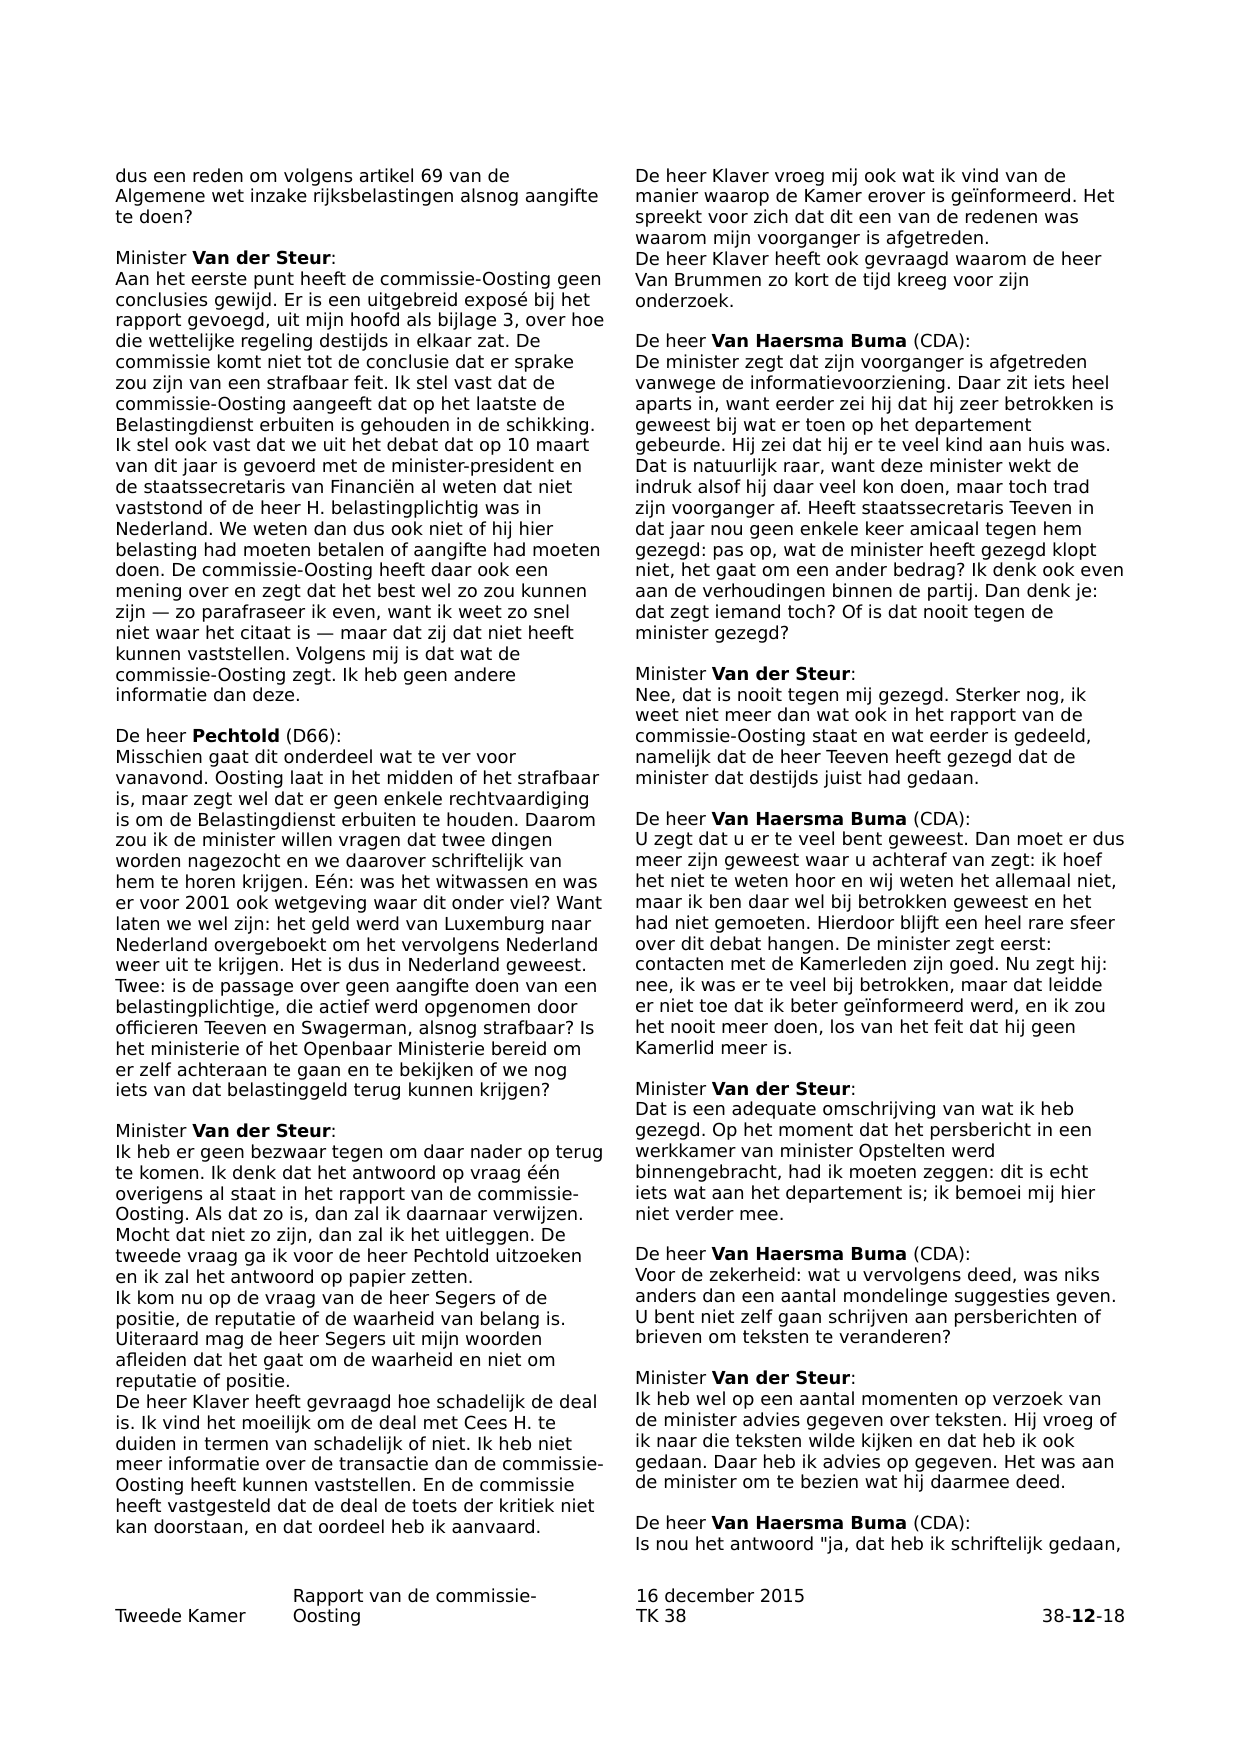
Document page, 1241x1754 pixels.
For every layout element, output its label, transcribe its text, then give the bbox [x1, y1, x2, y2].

text Voor de zekerheid: wat u vervolgens deed, was niks anders dan een aantal mondelinge suggesties geven. U bent niet zelf gaan schrijven aan persberichten of brieven om teksten te veranderen? [635, 1265, 1125, 1348]
text Misschien gaat dit onderdeel wat te ver voor vanavond. Oosting laat in het midden of het strafbaar is, maar zegt wel dat er geen enkele rechtvaardiging is om de Belastingdienst erbuiten te houden. Daarom zou ik de minister willen vragen dat twee dingen worden nagezocht en we daarover schriftelijk van hem te horen krijgen. Eén: was het witwassen en was er voor 2001 ook wetgeving waar dit onder viel? Want laten we wel zijn: het geld werd van Luxemburg naar Nederland overgeboekt om het vervolgens Nederland weer uit te krijgen. Het is dus in Nederland geweest. Twee: is de passage over geen aangifte doen van een belastingplichtige, die actief werd opgenomen door officieren Teeven en Swagerman, alsnog strafbaar? Is het ministerie of het Openbaar Ministerie bereid om er zelf achteraan te gaan en te bekijken of we nog iets van dat belastinggeld terug kunnen krijgen? [115, 747, 605, 1101]
text De heer Klaver heeft ook gevraagd waarom de heer Van Brummen zo kort de tijd kreeg voor zijn onderzoek. [635, 249, 1125, 311]
text Minister Van der Steur: [635, 663, 1125, 684]
text De heer Van Haersma Buma (CDA): [635, 331, 1125, 352]
text U zegt dat u er te veel bent geweest. Dan moet er dus meer zijn geweest waar u achteraf van zegt: ik hoef het niet te weten hoor en wij weten het allemaal niet, maar ik ben daar wel bij betrokken geweest en het had niet gemoeten. Hierdoor blijft een heel rare sfeer over dit debat hangen. De minister zegt eerst: contacten met de Kamerleden zijn goed. Nu zegt hij: nee, ik was er te veel bij betrokken, maar dat leidde er niet toe dat ik beter geïnformeerd werd, en ik zou het nooit meer doen, los van het feit dat hij geen Kamerlid meer is. [635, 829, 1125, 1058]
text De heer Van Haersma Buma (CDA): [635, 1513, 1125, 1534]
text dus een reden om volgens artikel 69 van de Algemene wet inzake rijksbelastingen alsnog aangifte te doen? [115, 165, 605, 228]
text Dat is een adequate omschrijving van wat ik heb gezegd. Op het moment dat het persbericht in een werkkamer van minister Opstelten werd binnengebracht, had ik moeten zeggen: dit is echt iets wat aan het departement is; ik bemoei mij hier niet verder mee. [635, 1099, 1125, 1224]
text Ik heb wel op een aantal momenten op verzoek van de minister advies gegeven over teksten. Hij vroeg of ik naar die teksten wilde kijken en dat heb ik ook gedaan. Daar heb ik advies op gegeven. Het was aan de minister om te bezien wat hij daarmee deed. [635, 1389, 1125, 1493]
text Minister Van der Steur: [115, 1121, 605, 1142]
text De heer Pechtold (D66): [115, 726, 605, 747]
text Aan het eerste punt heeft de commissie-Oosting geen conclusies gewijd. Er is een uitgebreid exposé bij het rapport gevoegd, uit mijn hoofd als bijlage 3, over hoe die wettelijke regeling destijds in elkaar zat. De commissie komt niet tot de conclusie dat er sprake zou zijn van een strafbaar feit. Ik stel vast dat de commissie-Oosting aangeeft dat op het laatste de Belastingdienst erbuiten is gehouden in de schikking. Ik stel ook vast dat we uit het debat dat op 10 maart van dit jaar is gevoerd met de minister-president en de staatssecretaris van Financiën al weten dat niet vaststond of de heer H. belastingplichtig was in Nederland. We weten dan dus ook niet of hij hier belasting had moeten betalen of aangifte had moeten doen. De commissie-Oosting heeft daar ook een mening over en zegt dat het best wel zo zou kunnen zijn — zo parafraseer ik even, want ik weet zo snel niet waar het citaat is — maar dat zij dat niet heeft kunnen vaststellen. Volgens mij is dat wat de commissie-Oosting zegt. Ik heb geen andere informatie dan deze. [115, 268, 605, 706]
text Nee, dat is nooit tegen mij gezegd. Sterker nog, ik weet niet meer dan wat ook in het rapport van de commissie-Oosting staat en wat eerder is gedeeld, namelijk dat de heer Teeven heeft gezegd dat de minister dat destijds juist had gedaan. [635, 684, 1125, 788]
text De heer Klaver vroeg mij ook wat ik vind van de manier waarop de Kamer erover is geïnformeerd. Het spreekt voor zich dat dit een van de redenen was waarom mijn voorganger is afgetreden. [635, 165, 1125, 249]
text Minister Van der Steur: [635, 1078, 1125, 1099]
text De minister zegt dat zijn voorganger is afgetreden vanwege de informatievoorziening. Daar zit iets heel aparts in, want eerder zei hij dat hij zeer betrokken is geweest bij wat er toen op het departement gebeurde. Hij zei dat hij er te veel kind aan huis was. Dat is natuurlijk raar, want deze minister wekt de indruk alsof hij daar veel kon doen, maar toch trad zijn voorganger af. Heeft staatssecretaris Teeven in dat jaar nou geen enkele keer amicaal tegen hem gezegd: pas op, wat de minister heeft gezegd klopt niet, het gaat om een ander bedrag? Ik denk ook even aan de verhoudingen binnen de partij. Dan denk je: dat zegt iemand toch? Of is dat nooit tegen de minister gezegd? [635, 352, 1125, 643]
text Is nou het antwoord "ja, dat heb ik schriftelijk gedaan, [635, 1534, 1125, 1554]
text Minister Van der Steur: [115, 248, 605, 268]
text Ik kom nu op de vraag van de heer Segers of de positie, de reputatie of de waarheid van belang is. Uiteraard mag de heer Segers uit mijn woorden afleiden dat het gaat om de waarheid en niet om reputatie of positie. [115, 1287, 605, 1392]
text De heer Klaver heeft gevraagd hoe schadelijk de deal is. Ik vind het moeilijk om de deal met Cees H. te duiden in termen van schadelijk of niet. Ik heb niet meer informatie over de transactie dan de commissie-Oosting heeft kunnen vaststellen. En de commissie heeft vastgesteld dat de deal de toets der kritiek niet kan doorstaan, en dat oordeel heb ik aanvaard. [115, 1392, 605, 1537]
text De heer Van Haersma Buma (CDA): [635, 1244, 1125, 1265]
text Minister Van der Steur: [635, 1368, 1125, 1389]
text De heer Van Haersma Buma (CDA): [635, 808, 1125, 829]
text Ik heb er geen bezwaar tegen om daar nader op terug te komen. Ik denk dat het antwoord op vraag één overigens al staat in het rapport van de commissie-Oosting. Als dat zo is, dan zal ik daarnaar verwijzen. Mocht dat niet zo zijn, dan zal ik het uitleggen. De tweede vraag ga ik voor de heer Pechtold uitzoeken en ik zal het antwoord op papier zetten. [115, 1142, 605, 1287]
